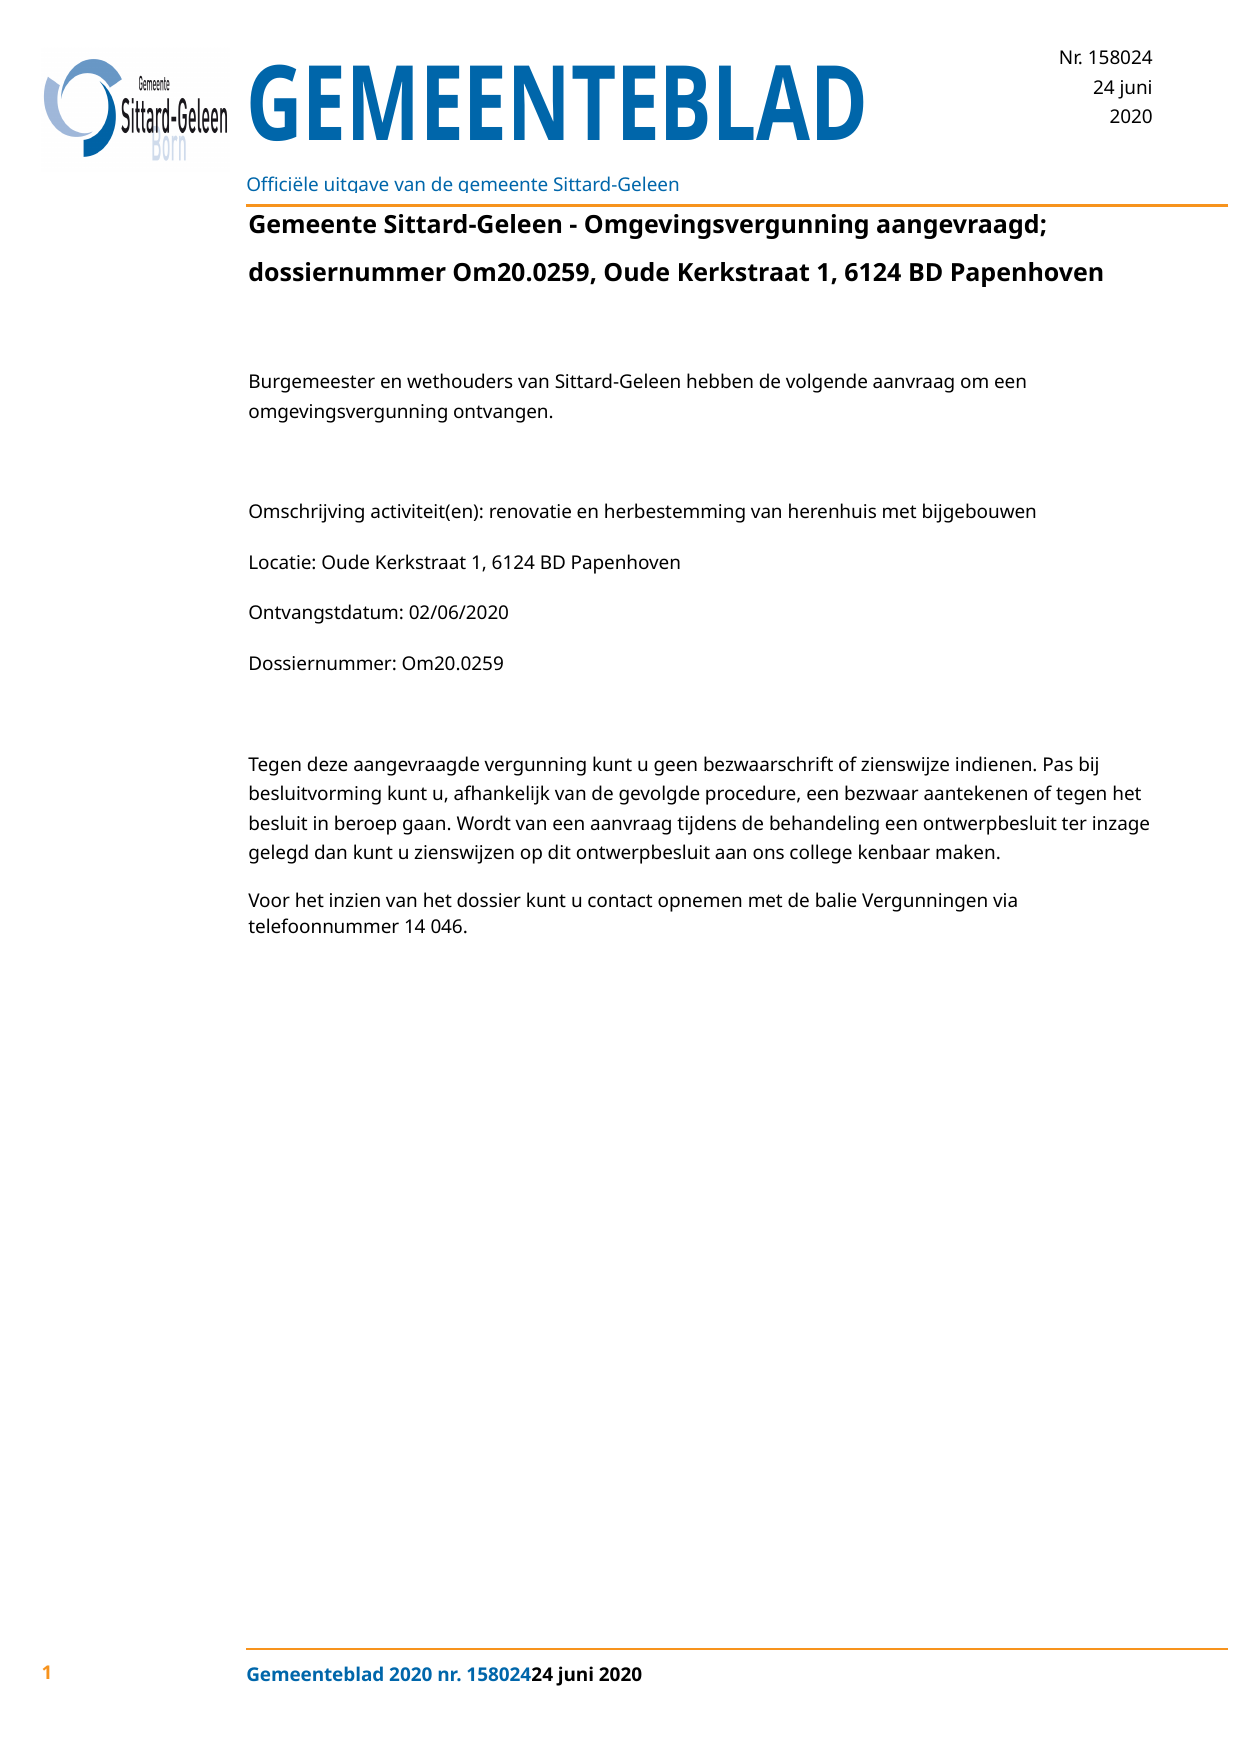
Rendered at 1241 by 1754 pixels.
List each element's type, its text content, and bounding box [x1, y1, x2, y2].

text Burgemeester en wethouders van Sittard-Geleen hebben de volgende aanvraag om een omgevingsvergunning ontvangen. [248, 368, 1152, 424]
text Voor het inzien van het dossier kunt u contact opnemen met de balie Vergunningen via telefoonnummer 14 046. [248, 887, 1152, 939]
picture [41, 47, 231, 172]
text Ontvangstdatum: 02/06/2020 [248, 599, 1152, 625]
text Omschrijving activiteit(en): renovatie en herbestemming van herenhuis met bijgebouwen [248, 499, 1152, 524]
text Gemeente Sittard-Geleen - Omgevingsvergunning aangevraagd; dossiernummer Om20.0259, Oude Kerkstraat 1, 6124 BD Papenhoven [248, 207, 1152, 288]
text Dossiernummer: Om20.0259 [248, 650, 1152, 676]
text Locatie: Oude Kerkstraat 1, 6124 BD Papenhoven [248, 549, 1152, 575]
text Tegen deze aangevraagde vergunning kunt u geen bezwaarschrift of zienswijze indienen. Pas bij besluitvorming kunt u, afhankelijk van de gevolgde procedure, een bezwaar aantekenen of tegen het besluit in beroep gaan. Wordt van een aanvraag tijdens de behandeling een ontwerpbesluit ter inzage gelegd dan kunt u zienswijzen op dit ontwerpbesluit aan ons college kenbaar maken. [248, 751, 1152, 865]
